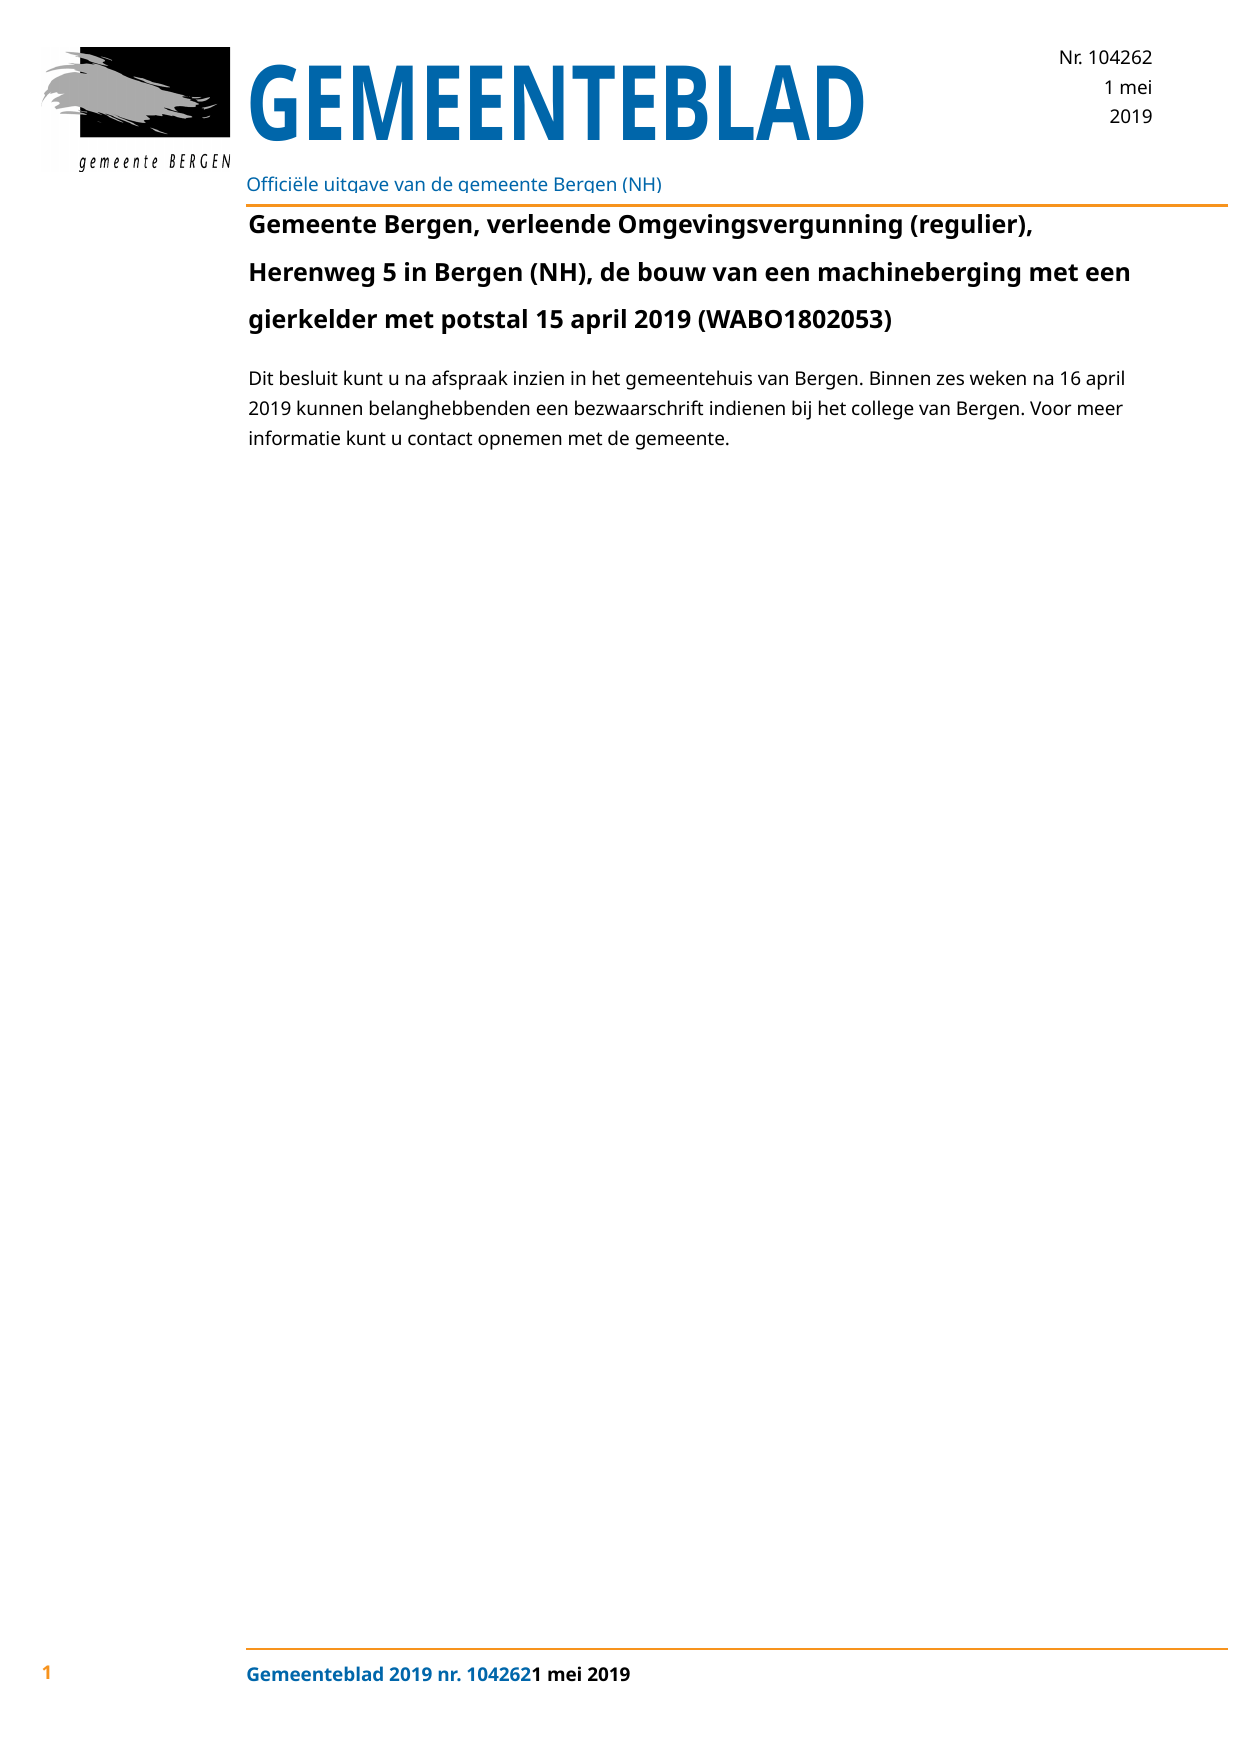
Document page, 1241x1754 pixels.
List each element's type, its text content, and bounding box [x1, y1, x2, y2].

text Gemeente Bergen, verleende Omgevingsvergunning (regulier), Herenweg 5 in Bergen (NH), de bouw van een machineberging met een gierkelder met potstal 15 april 2019 (WABO1802053) [248, 207, 1152, 336]
picture [41, 47, 231, 172]
text Dit besluit kunt u na afspraak inzien in het gemeentehuis van Bergen. Binnen zes weken na 16 april 2019 kunnen belanghebbenden een bezwaarschrift indienen bij het college van Bergen. Voor meer informatie kunt u contact opnemen met de gemeente. [248, 366, 1152, 450]
